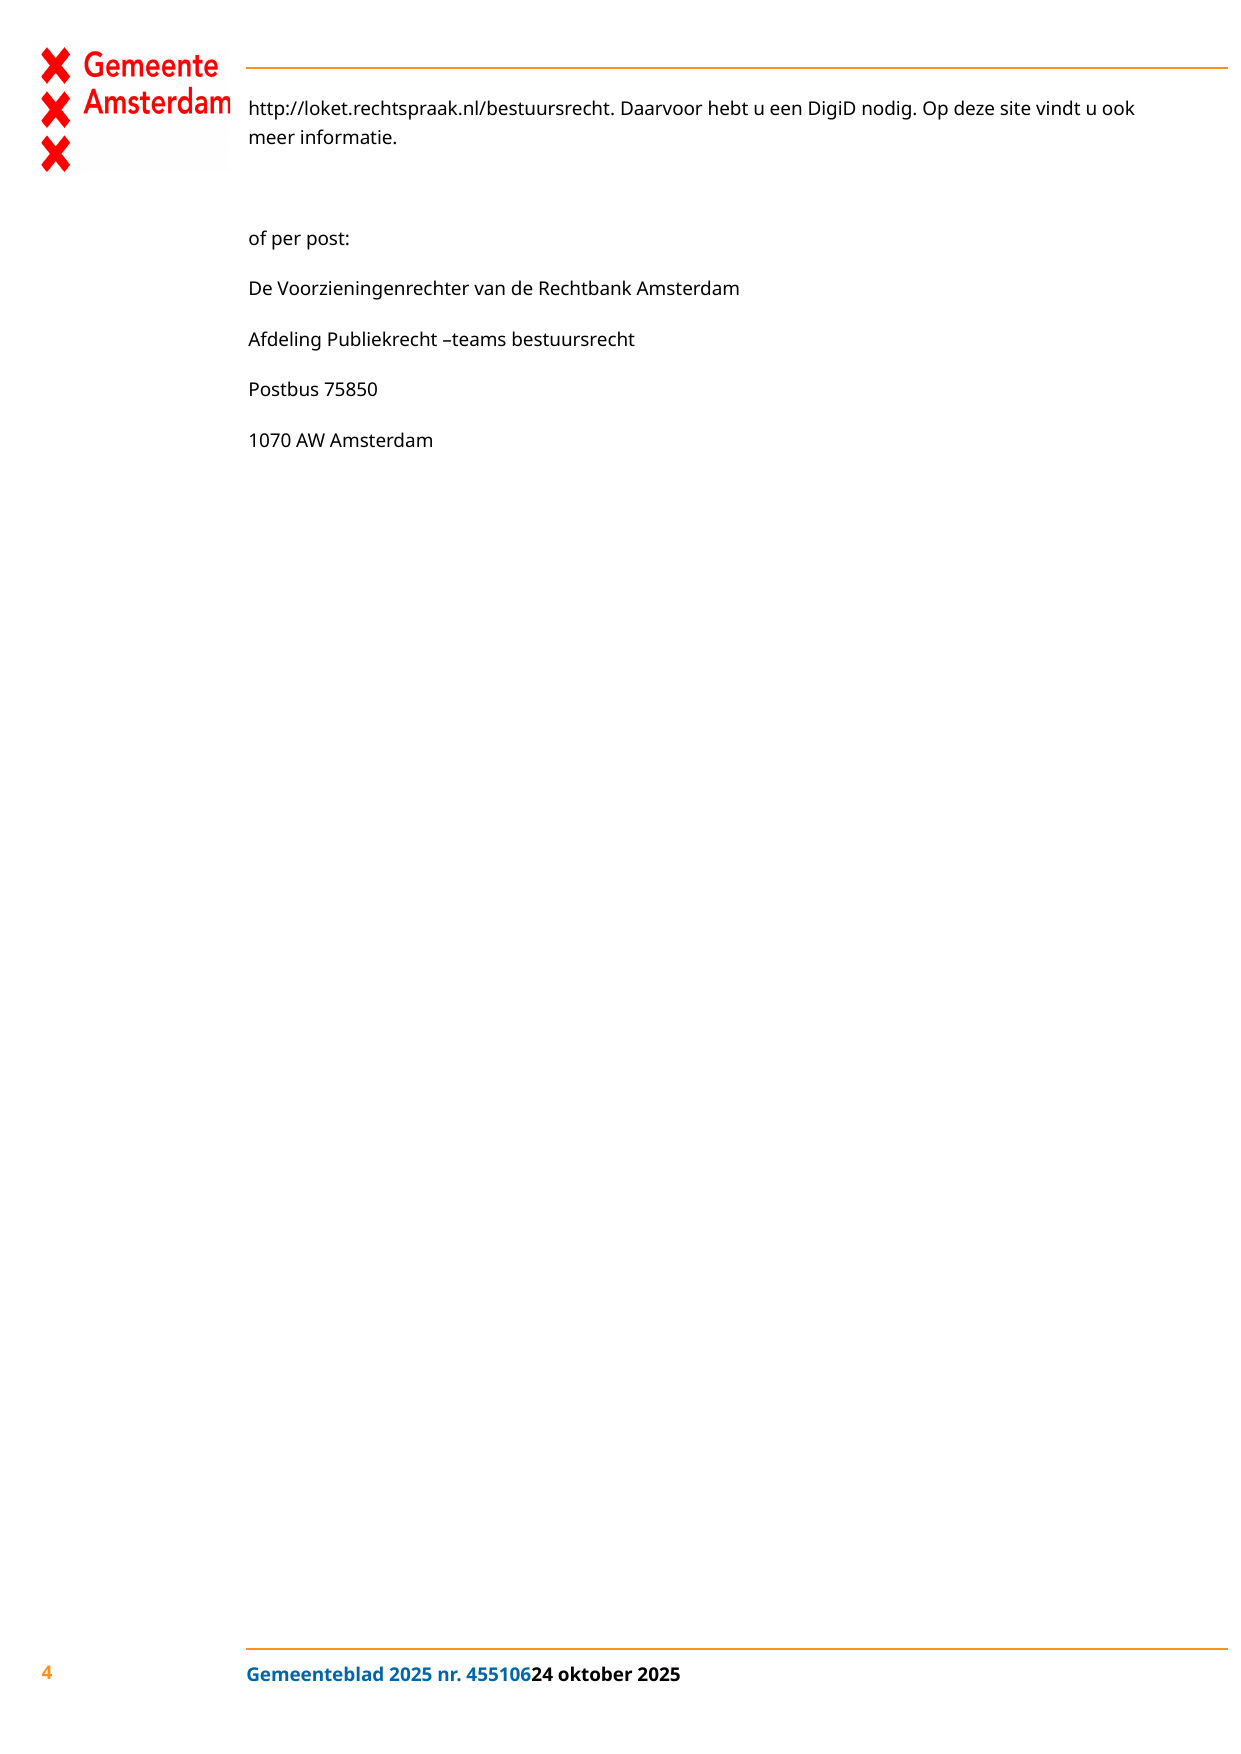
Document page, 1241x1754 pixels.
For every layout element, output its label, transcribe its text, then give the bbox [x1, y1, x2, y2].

text 1070 AW Amsterdam [248, 427, 1152, 453]
text http://loket.rechtspraak.nl/bestuursrecht. Daarvoor hebt u een DigiD nodig. Op deze site vindt u ook meer informatie. [248, 95, 1152, 150]
picture [41, 47, 231, 172]
text De Voorzieningenrechter van de Rechtbank Amsterdam [248, 276, 1152, 301]
text Postbus 75850 [248, 376, 1152, 402]
text Afdeling Publiekrecht –teams bestuursrecht [248, 326, 1152, 352]
text of per post: [248, 225, 1152, 251]
